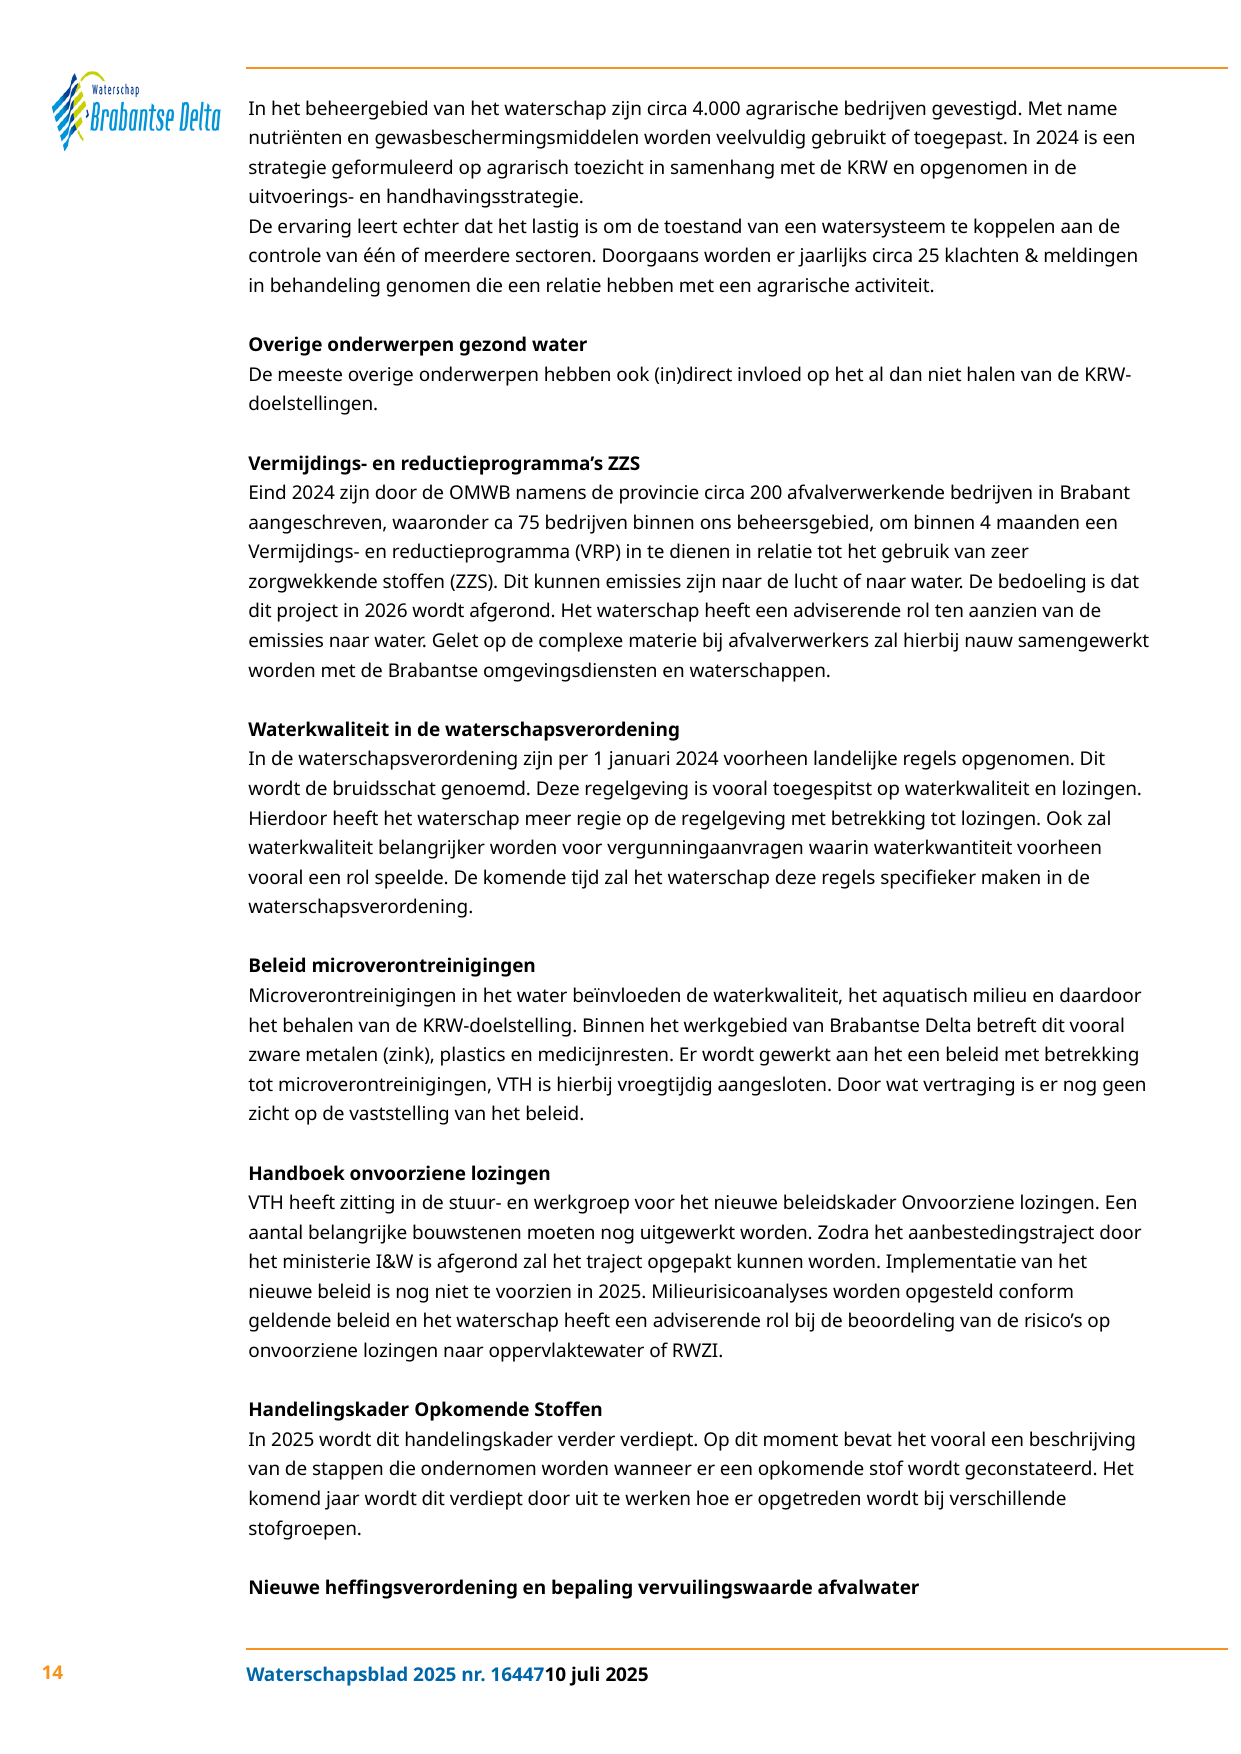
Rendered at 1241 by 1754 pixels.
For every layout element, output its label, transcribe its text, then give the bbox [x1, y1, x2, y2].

text Vermijdings- en reductieprogramma’s ZZS [248, 450, 1152, 476]
text Microverontreinigingen in het water beïnvloeden de waterkwaliteit, het aquatisch milieu en daardoor het behalen van de KRW-doelstelling. Binnen het werkgebied van Brabantse Delta betreft dit vooral zware metalen (zink), plastics en medicijnresten. Er wordt gewerkt aan het een beleid met betrekking tot microverontreinigingen, VTH is hierbij vroegtijdig aangesloten. Door wat vertraging is er nog geen zicht op de vaststelling van het beleid. [248, 982, 1152, 1126]
text In 2025 wordt dit handelingskader verder verdiept. Op dit moment bevat het vooral een beschrijving van de stappen die ondernomen worden wanneer er een opkomende stof wordt geconstateerd. Het komend jaar wordt dit verdiept door uit te werken hoe er opgetreden wordt bij verschillende stofgroepen. [248, 1426, 1152, 1541]
text VTH heeft zitting in de stuur- en werkgroep voor het nieuwe beleidskader Onvoorziene lozingen. Een aantal belangrijke bouwstenen moeten nog uitgewerkt worden. Zodra het aanbestedingstraject door het ministerie I&W is afgerond zal het traject opgepakt kunnen worden. Implementatie van het nieuwe beleid is nog niet te voorzien in 2025. Milieurisicoanalyses worden opgesteld conform geldende beleid en het waterschap heeft een adviserende rol bij de beoordeling van de risico’s op onvoorziene lozingen naar oppervlaktewater of RWZI. [248, 1189, 1152, 1363]
text Beleid microverontreinigingen [248, 953, 1152, 978]
text Handelingskader Opkomende Stoffen [248, 1396, 1152, 1422]
text Nieuwe heffingsverordening en bepaling vervuilingswaarde afvalwater [248, 1574, 1152, 1600]
text Waterkwaliteit in de waterschapsverordening [248, 716, 1152, 742]
text In de waterschapsverordening zijn per 1 januari 2024 voorheen landelijke regels opgenomen. Dit wordt de bruidsschat genoemd. Deze regelgeving is vooral toegespitst op waterkwaliteit en lozingen. Hierdoor heeft het waterschap meer regie op de regelgeving met betrekking tot lozingen. Ook zal waterkwaliteit belangrijker worden voor vergunningaanvragen waarin waterkwantiteit voorheen vooral een rol speelde. De komende tijd zal het waterschap deze regels specifieker maken in de waterschapsverordening. [248, 746, 1152, 919]
text Handboek onvoorziene lozingen [248, 1160, 1152, 1186]
picture [41, 47, 231, 172]
text In het beheergebied van het waterschap zijn circa 4.000 agrarische bedrijven gevestigd. Met name nutriënten en gewasbeschermingsmiddelen worden veelvuldig gebruikt of toegepast. In 2024 is een strategie geformuleerd op agrarisch toezicht in samenhang met de KRW en opgenomen in de uitvoerings- en handhavingsstrategie. [248, 95, 1152, 209]
text De ervaring leert echter dat het lastig is om de toestand van een watersysteem te koppelen aan de controle van één of meerdere sectoren. Doorgaans worden er jaarlijks circa 25 klachten & meldingen in behandeling genomen die een relatie hebben met een agrarische activiteit. [248, 213, 1152, 298]
text De meeste overige onderwerpen hebben ook (in)direct invloed op het al dan niet halen van de KRW-doelstellingen. [248, 361, 1152, 416]
text Eind 2024 zijn door de OMWB namens de provincie circa 200 afvalverwerkende bedrijven in Brabant aangeschreven, waaronder ca 75 bedrijven binnen ons beheersgebied, om binnen 4 maanden een Vermijdings- en reductieprogramma (VRP) in te dienen in relatie tot het gebruik van zeer zorgwekkende stoffen (ZZS). Dit kunnen emissies zijn naar de lucht of naar water. De bedoeling is dat dit project in 2026 wordt afgerond. Het waterschap heeft een adviserende rol ten aanzien van de emissies naar water. Gelet op de complexe materie bij afvalverwerkers zal hierbij nauw samengewerkt worden met de Brabantse omgevingsdiensten en waterschappen. [248, 479, 1152, 683]
text Overige onderwerpen gezond water [248, 331, 1152, 357]
